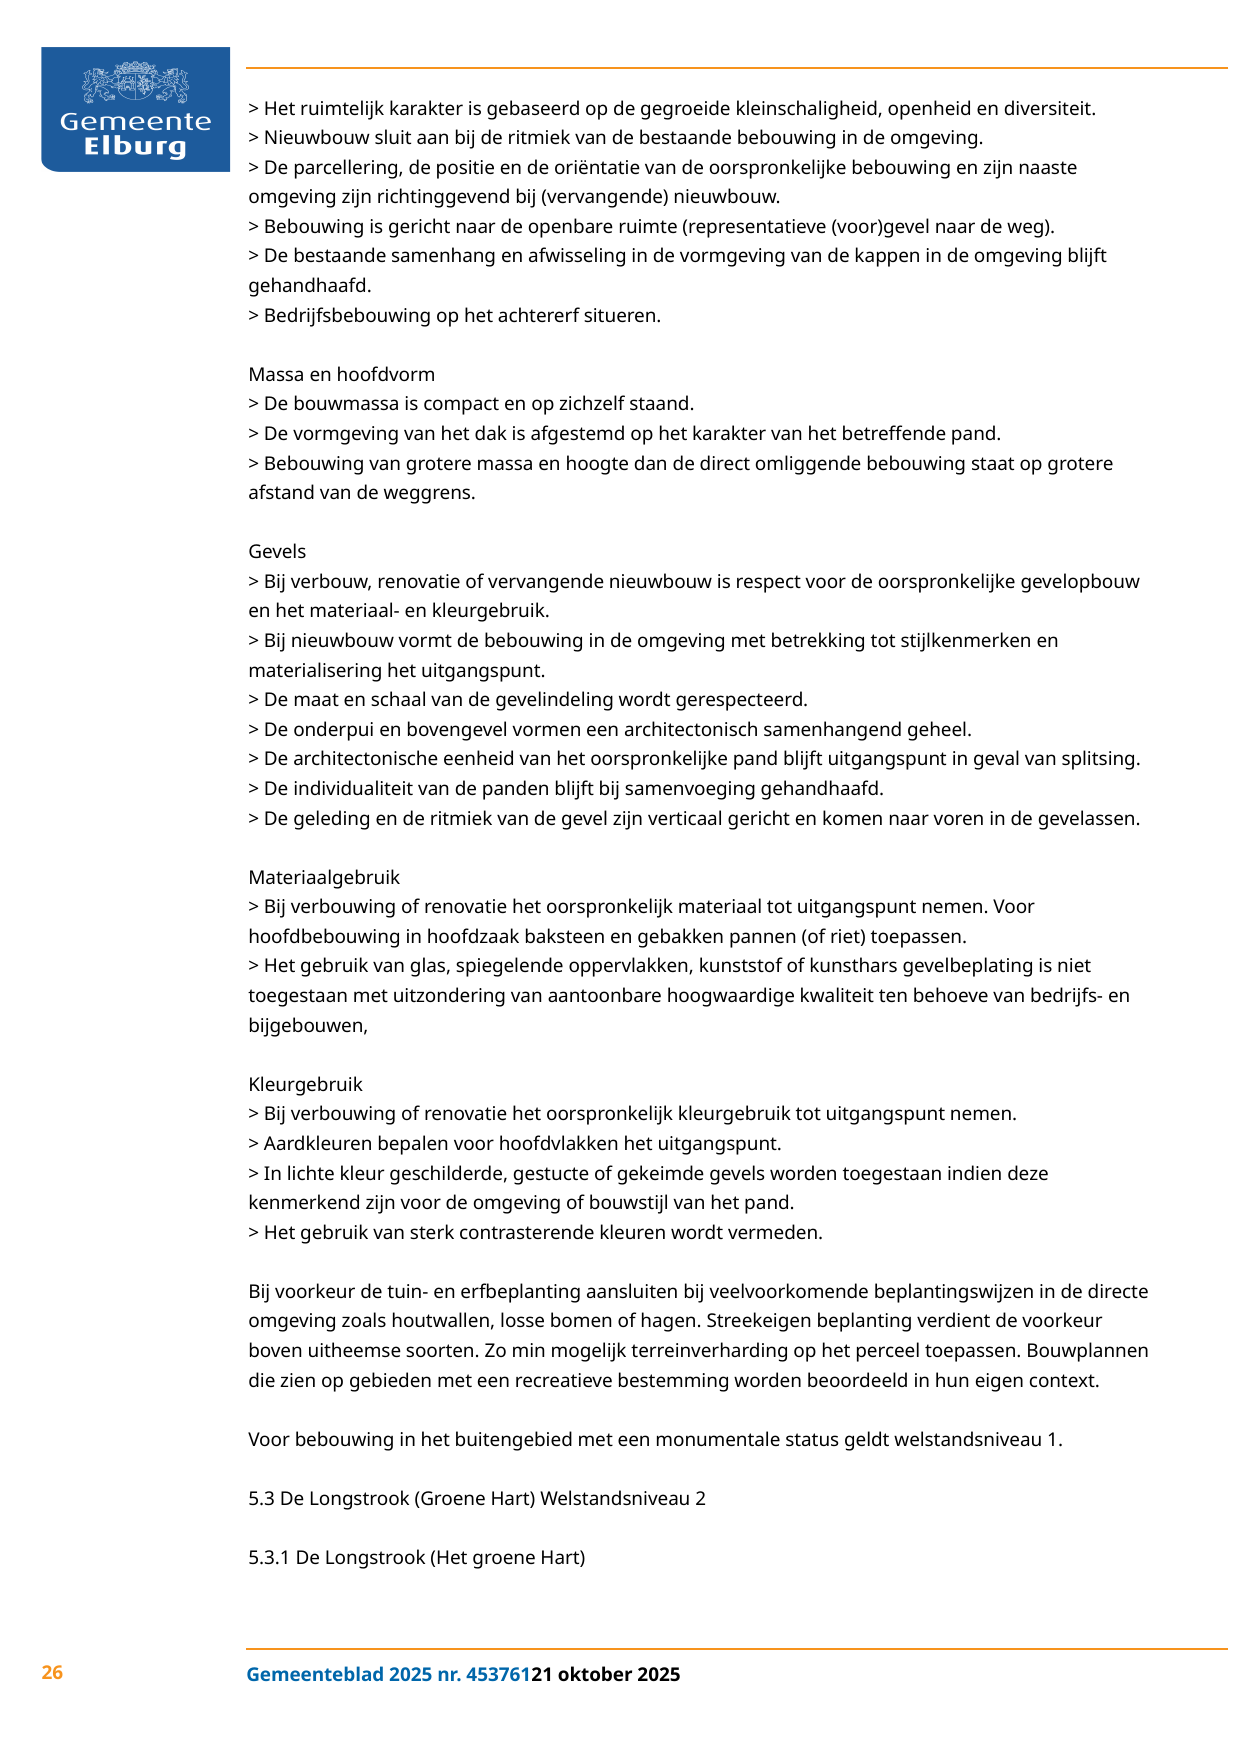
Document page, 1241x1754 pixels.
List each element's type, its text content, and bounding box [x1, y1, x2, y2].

text 5.3 De Longstrook (Groene Hart) Welstandsniveau 2 [248, 1485, 1152, 1511]
text > Aardkleuren bepalen voor hoofdvlakken het uitgangspunt. [248, 1130, 1152, 1156]
text > Bebouwing van grotere massa en hoogte dan de direct omliggende bebouwing staat op grotere afstand van de weggrens. [248, 450, 1152, 505]
text > Het ruimtelijk karakter is gebaseerd op de gegroeide kleinschaligheid, openheid en diversiteit. [248, 95, 1152, 121]
text > In lichte kleur geschilderde, gestucte of gekeimde gevels worden toegestaan indien deze kenmerkend zijn voor de omgeving of bouwstijl van het pand. [248, 1160, 1152, 1215]
text Kleurgebruik [248, 1071, 1152, 1097]
text > De bouwmassa is compact en op zichzelf staand. [248, 391, 1152, 416]
text > De maat en schaal van de gevelindeling wordt gerespecteerd. [248, 686, 1152, 712]
text > Het gebruik van sterk contrasterende kleuren wordt vermeden. [248, 1219, 1152, 1245]
text > Bij verbouwing of renovatie het oorspronkelijk materiaal tot uitgangspunt nemen. Voor hoofdbebouwing in hoofdzaak baksteen en gebakken pannen (of riet) toepassen. [248, 893, 1152, 949]
text > Bij verbouwing of renovatie het oorspronkelijk kleurgebruik tot uitgangspunt nemen. [248, 1101, 1152, 1126]
text > Bij nieuwbouw vormt de bebouwing in de omgeving met betrekking tot stijlkenmerken en materialisering het uitgangspunt. [248, 627, 1152, 683]
text > Bebouwing is gericht naar de openbare ruimte (representatieve (voor)gevel naar de weg). [248, 213, 1152, 239]
text 5.3.1 De Longstrook (Het groene Hart) [248, 1544, 1152, 1570]
text > Het gebruik van glas, spiegelende oppervlakken, kunststof of kunsthars gevelbeplating is niet toegestaan met uitzondering van aantoonbare hoogwaardige kwaliteit ten behoeve van bedrijfs- en bijgebouwen, [248, 953, 1152, 1038]
text > De individualiteit van de panden blijft bij samenvoeging gehandhaafd. [248, 775, 1152, 801]
text Voor bebouwing in het buitengebied met een monumentale status geldt welstandsniveau 1. [248, 1426, 1152, 1452]
text > De architectonische eenheid van het oorspronkelijke pand blijft uitgangspunt in geval van splitsing. [248, 746, 1152, 771]
text > De parcellering, de positie en de oriëntatie van de oorspronkelijke bebouwing en zijn naaste omgeving zijn richtinggevend bij (vervangende) nieuwbouw. [248, 154, 1152, 209]
text Bij voorkeur de tuin- en erfbeplanting aansluiten bij veelvoorkomende beplantingswijzen in de directe omgeving zoals houtwallen, losse bomen of hagen. Streekeigen beplanting verdient de voorkeur boven uitheemse soorten. Zo min mogelijk terreinverharding op het perceel toepassen. Bouwplannen die zien op gebieden met een recreatieve bestemming worden beoordeeld in hun eigen context. [248, 1278, 1152, 1393]
text > De bestaande samenhang en afwisseling in de vormgeving van de kappen in de omgeving blijft gehandhaafd. [248, 243, 1152, 298]
text > Bedrijfsbebouwing op het achtererf situeren. [248, 302, 1152, 328]
text > De geleding en de ritmiek van de gevel zijn verticaal gericht en komen naar voren in de gevelassen. [248, 805, 1152, 831]
text > De vormgeving van het dak is afgestemd op het karakter van het betreffende pand. [248, 420, 1152, 446]
text > Bij verbouw, renovatie of vervangende nieuwbouw is respect voor de oorspronkelijke gevelopbouw en het materiaal- en kleurgebruik. [248, 568, 1152, 623]
text > De onderpui en bovengevel vormen een architectonisch samenhangend geheel. [248, 716, 1152, 742]
text Massa en hoofdvorm [248, 361, 1152, 387]
text > Nieuwbouw sluit aan bij de ritmiek van de bestaande bebouwing in de omgeving. [248, 124, 1152, 150]
text Gevels [248, 538, 1152, 564]
picture [41, 47, 231, 172]
text Materiaalgebruik [248, 864, 1152, 890]
